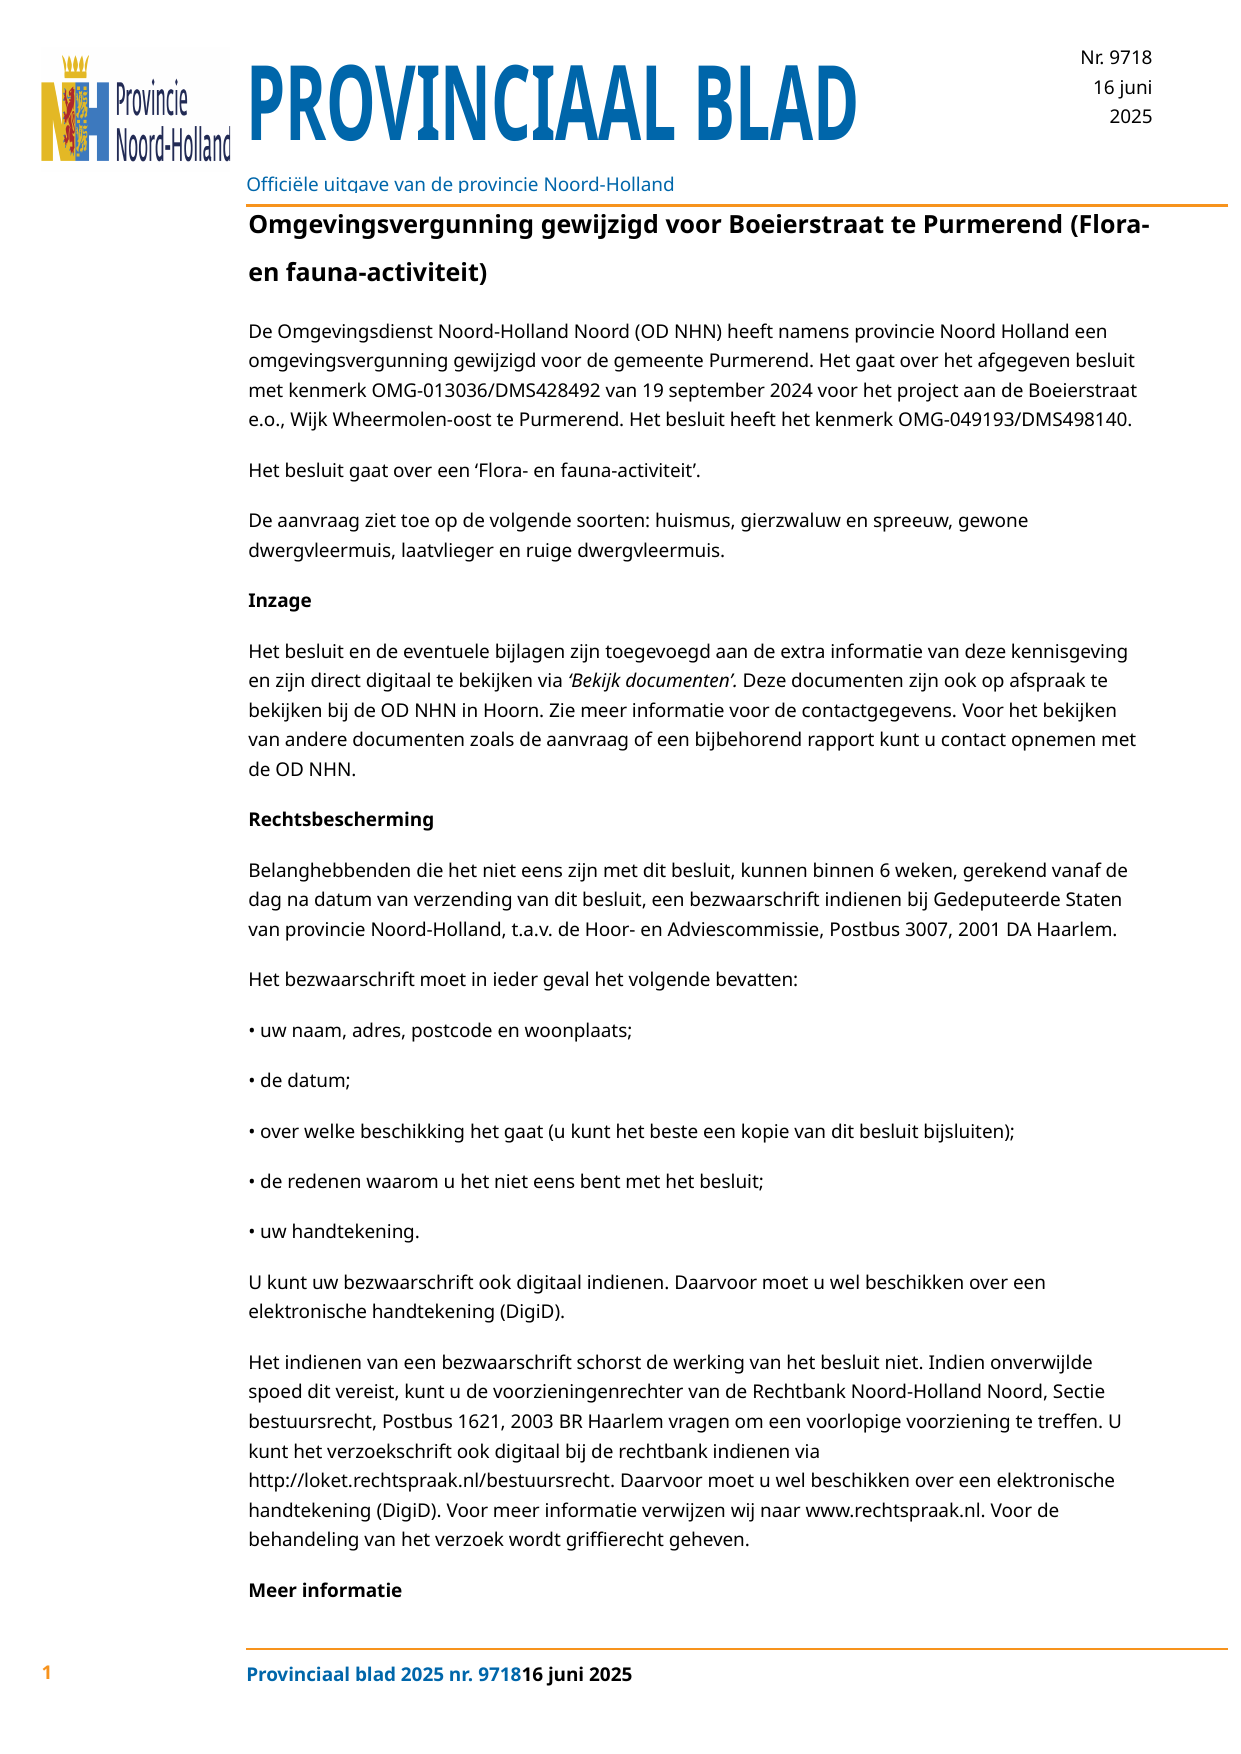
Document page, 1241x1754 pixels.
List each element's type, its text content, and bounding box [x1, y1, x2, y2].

text • over welke beschikking het gaat (u kunt het beste een kopie van dit besluit bijsluiten); [248, 1118, 1152, 1144]
text • de redenen waarom u het niet eens bent met het besluit; [248, 1168, 1152, 1194]
text Inzage [248, 587, 1152, 613]
text De aanvraag ziet toe op de volgende soorten: huismus, gierzwaluw en spreeuw, gewone dwergvleermuis, laatvlieger en ruige dwergvleermuis. [248, 507, 1152, 563]
text U kunt uw bezwaarschrift ook digitaal indienen. Daarvoor moet u wel beschikken over een elektronische handtekening (DigiD). [248, 1269, 1152, 1324]
text • uw handtekening. [248, 1219, 1152, 1244]
text Belanghebbenden die het niet eens zijn met dit besluit, kunnen binnen 6 weken, gerekend vanaf de dag na datum van verzending van dit besluit, een bezwaarschrift indienen bij Gedeputeerde Staten van provincie Noord-Holland, t.a.v. de Hoor- en Adviescommissie, Postbus 3007, 2001 DA Haarlem. [248, 857, 1152, 942]
text Rechtsbescherming [248, 807, 1152, 832]
text Het indienen van een bezwaarschrift schorst de werking van het besluit niet. Indien onverwijlde spoed dit vereist, kunt u de voorzieningenrechter van de Rechtbank Noord-Holland Noord, Sectie bestuursrecht, Postbus 1621, 2003 BR Haarlem vragen om een voorlopige voorziening te treffen. U kunt het verzoekschrift ook digitaal bij de rechtbank indienen via http://loket.rechtspraak.nl/bestuursrecht. Daarvoor moet u wel beschikken over een elektronische handtekening (DigiD). Voor meer informatie verwijzen wij naar www.rechtspraak.nl. Voor de behandeling van het verzoek wordt griffierecht geheven. [248, 1349, 1152, 1552]
text Het besluit gaat over een ‘Flora- en fauna-activiteit’. [248, 457, 1152, 483]
text Omgevingsvergunning gewijzigd voor Boeierstraat te Purmerend (Flora- en fauna-activiteit) [248, 207, 1152, 288]
text • de datum; [248, 1067, 1152, 1093]
text Het bezwaarschrift moet in ieder geval het volgende bevatten: [248, 967, 1152, 992]
picture [41, 47, 231, 172]
text Meer informatie [248, 1577, 1152, 1603]
text De Omgevingsdienst Noord-Holland Noord (OD NHN) heeft namens provincie Noord Holland een omgevingsvergunning gewijzigd voor de gemeente Purmerend. Het gaat over het afgegeven besluit met kenmerk OMG-013036/DMS428492 van 19 september 2024 voor het project aan de Boeierstraat e.o., Wijk Wheermolen-oost te Purmerend. Het besluit heeft het kenmerk OMG-049193/DMS498140. [248, 318, 1152, 432]
text Het besluit en de eventuele bijlagen zijn toegevoegd aan de extra informatie van deze kennisgeving en zijn direct digitaal te bekijken via ‘Bekijk documenten’. Deze documenten zijn ook op afspraak te bekijken bij de OD NHN in Hoorn. Zie meer informatie voor de contactgegevens. Voor het bekijken van andere documenten zoals de aanvraag of een bijbehorend rapport kunt u contact opnemen met de OD NHN. [248, 638, 1152, 782]
text • uw naam, adres, postcode en woonplaats; [248, 1017, 1152, 1043]
